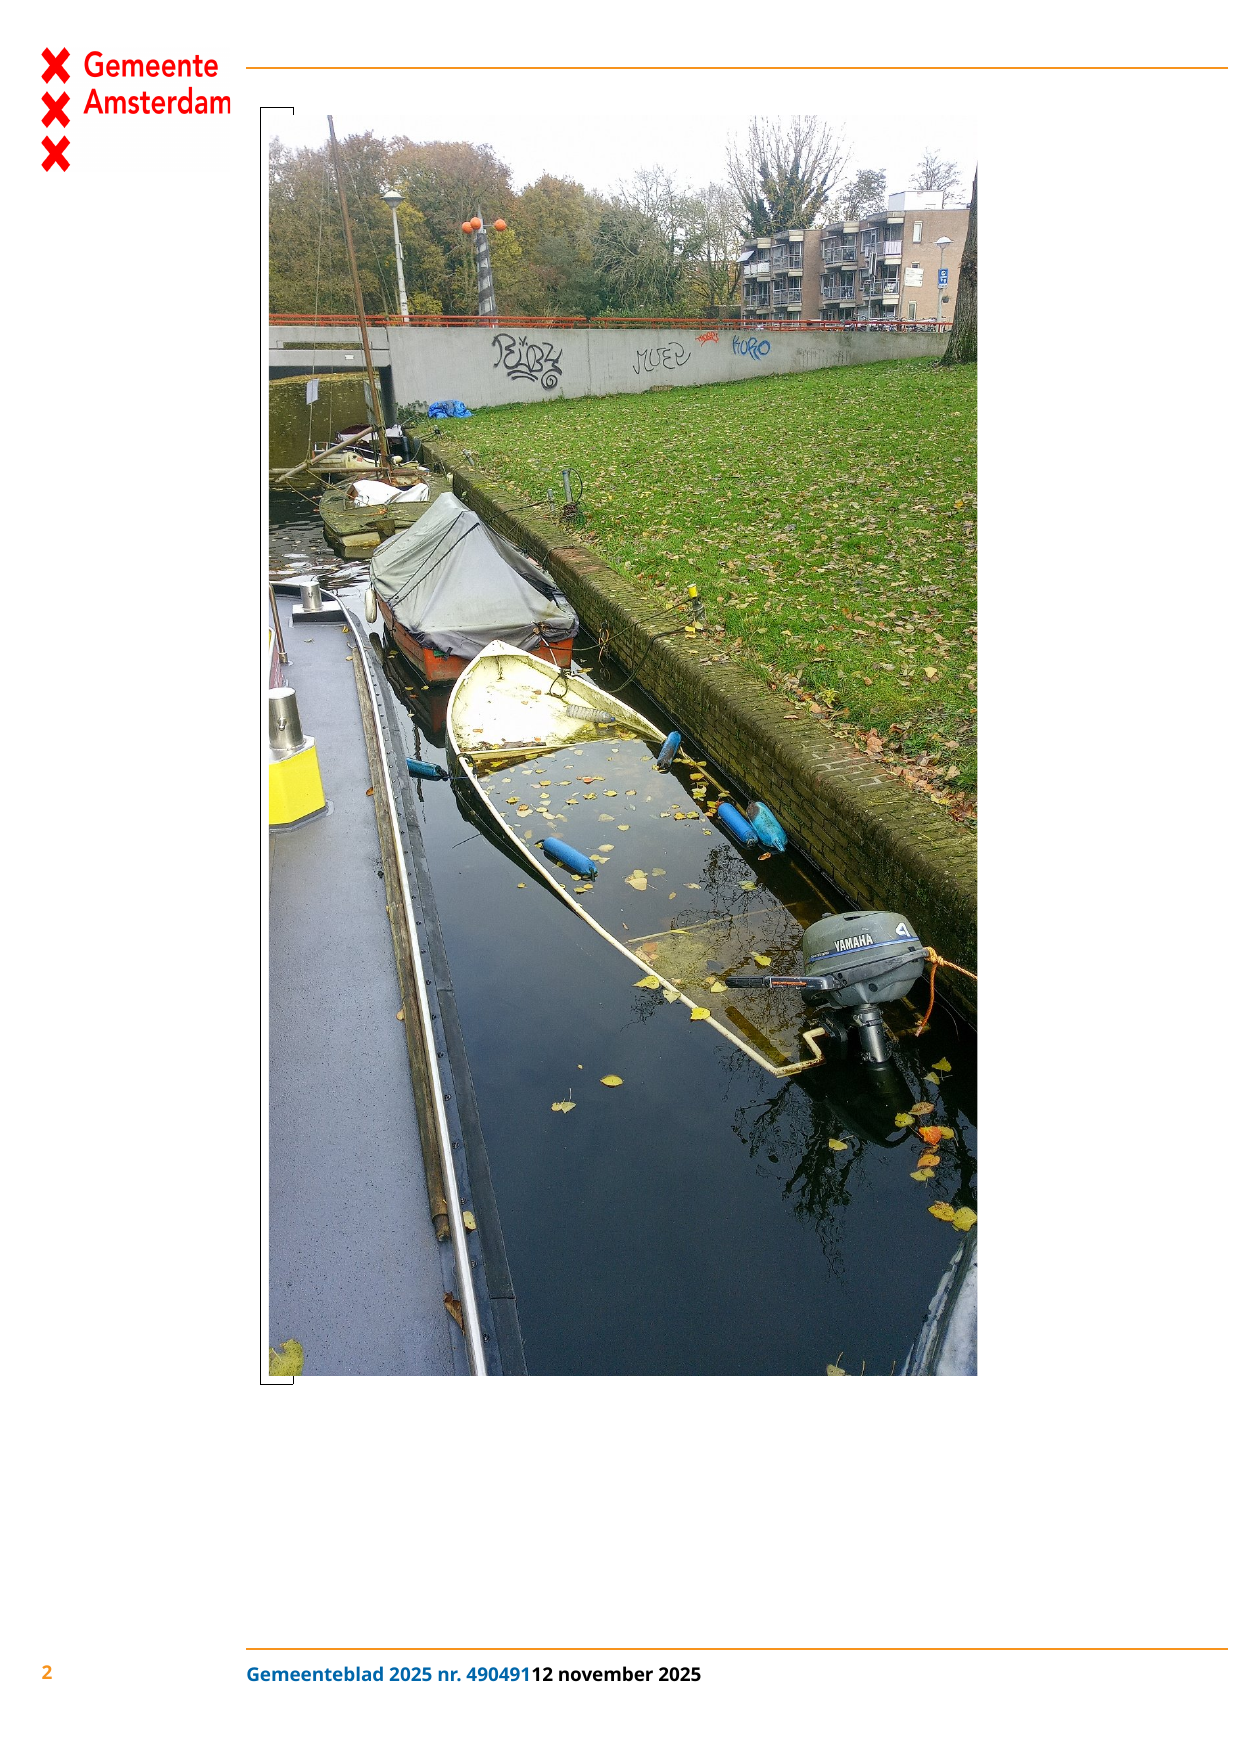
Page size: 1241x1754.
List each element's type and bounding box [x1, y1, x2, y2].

picture [268, 115, 978, 1376]
picture [41, 47, 231, 172]
